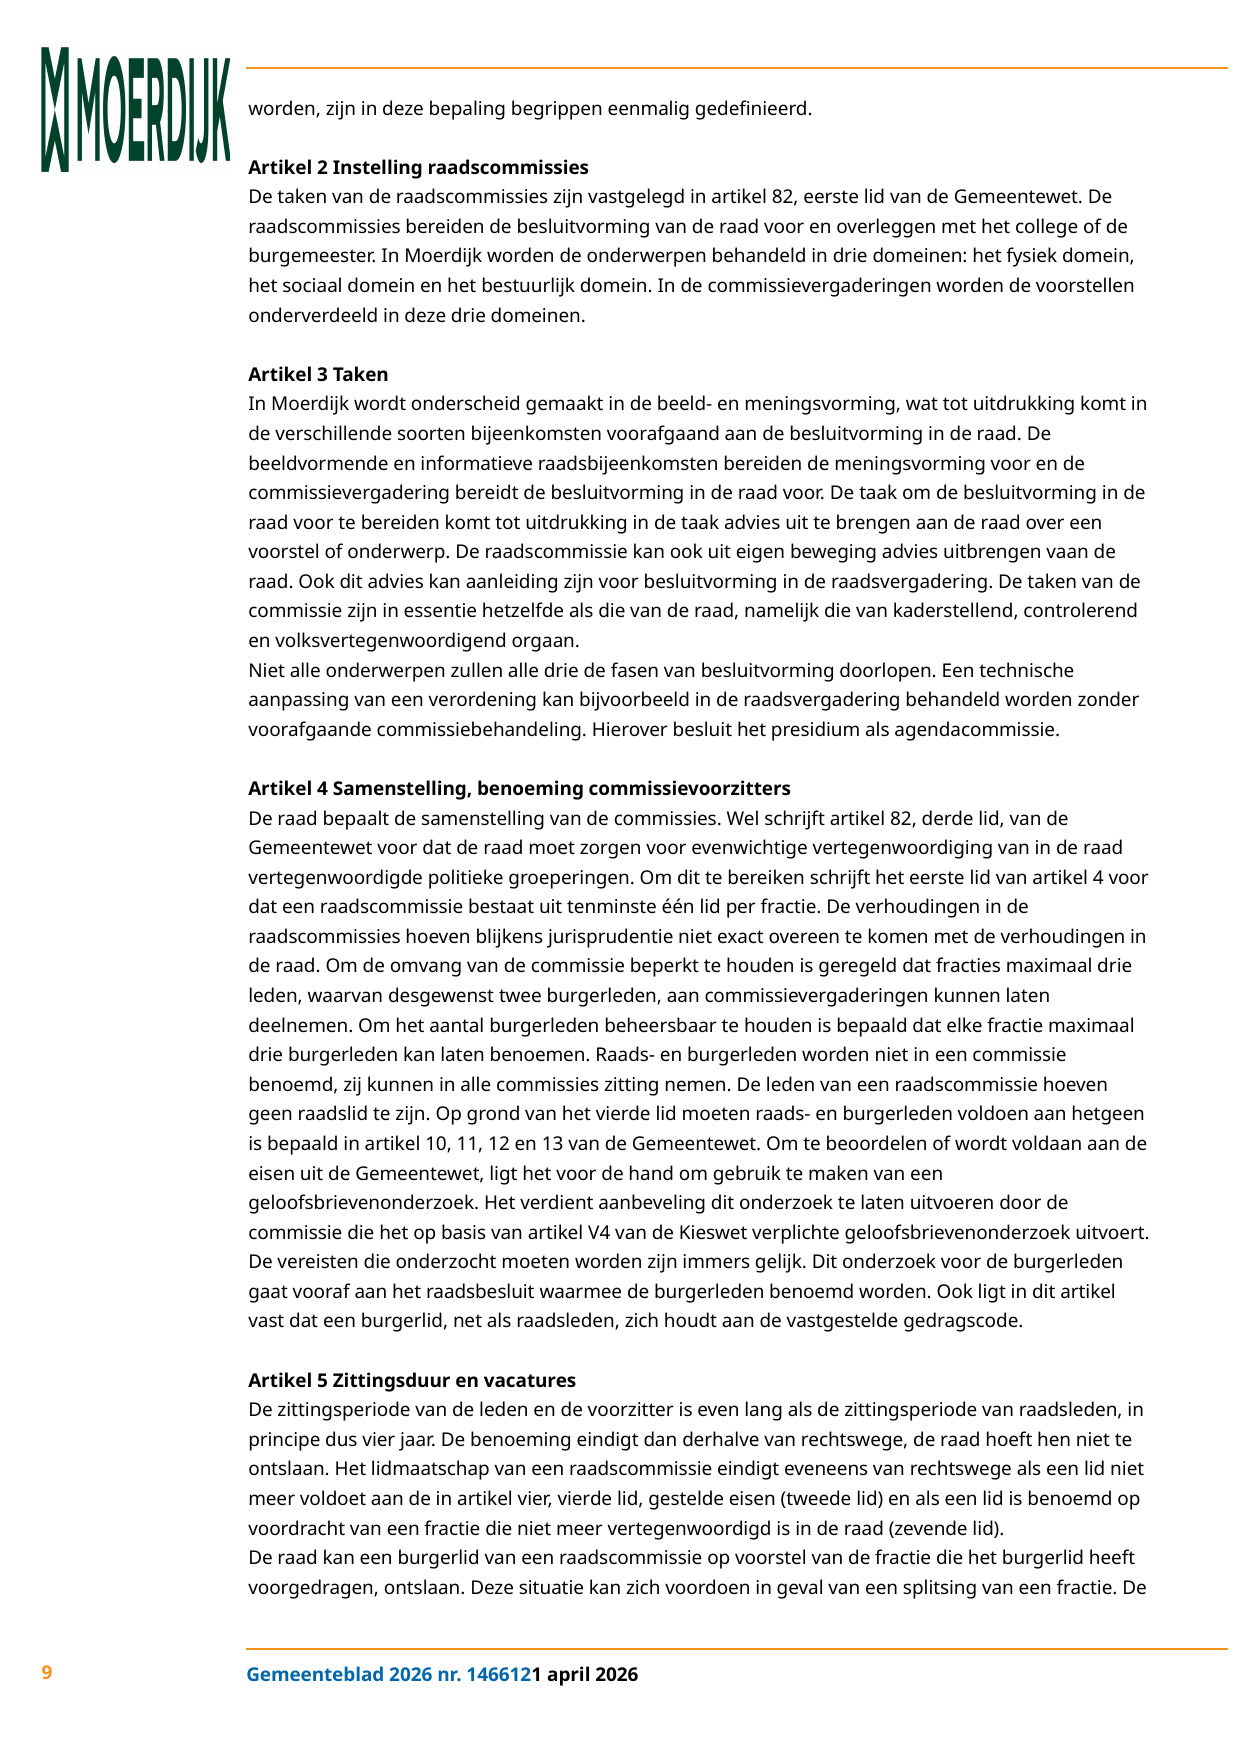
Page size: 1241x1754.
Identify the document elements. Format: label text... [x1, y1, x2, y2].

picture [41, 47, 231, 172]
text Artikel 4 Samenstelling, benoeming commissievoorzitters [248, 775, 1152, 801]
text De raad bepaalt de samenstelling van de commissies. Wel schrijft artikel 82, derde lid, van de Gemeentewet voor dat de raad moet zorgen voor evenwichtige vertegenwoordiging van in de raad vertegenwoordigde politieke groeperingen. Om dit te bereiken schrijft het eerste lid van artikel 4 voor dat een raadscommissie bestaat uit tenminste één lid per fractie. De verhoudingen in de raadscommissies hoeven blijkens jurisprudentie niet exact overeen te komen met de verhoudingen in de raad. Om de omvang van de commissie beperkt te houden is geregeld dat fracties maximaal drie leden, waarvan desgewenst twee burgerleden, aan commissievergaderingen kunnen laten deelnemen. Om het aantal burgerleden beheersbaar te houden is bepaald dat elke fractie maximaal drie burgerleden kan laten benoemen. Raads- en burgerleden worden niet in een commissie benoemd, zij kunnen in alle commissies zitting nemen. De leden van een raadscommissie hoeven geen raadslid te zijn. Op grond van het vierde lid moeten raads- en burgerleden voldoen aan hetgeen is bepaald in artikel 10, 11, 12 en 13 van de Gemeentewet. Om te beoordelen of wordt voldaan aan de eisen uit de Gemeentewet, ligt het voor de hand om gebruik te maken van een geloofsbrievenonderzoek. Het verdient aanbeveling dit onderzoek te laten uitvoeren door de commissie die het op basis van artikel V4 van de Kieswet verplichte geloofsbrievenonderzoek uitvoert. De vereisten die onderzocht moeten worden zijn immers gelijk. Dit onderzoek voor de burgerleden gaat vooraf aan het raadsbesluit waarmee de burgerleden benoemd worden. Ook ligt in dit artikel vast dat een burgerlid, net als raadsleden, zich houdt aan de vastgestelde gedragscode. [248, 805, 1152, 1333]
text Artikel 5 Zittingsduur en vacatures [248, 1367, 1152, 1393]
text In Moerdijk wordt onderscheid gemaakt in de beeld- en meningsvorming, wat tot uitdrukking komt in de verschillende soorten bijeenkomsten voorafgaand aan de besluitvorming in de raad. De beeldvormende en informatieve raadsbijeenkomsten bereiden de meningsvorming voor en de commissievergadering bereidt de besluitvorming in de raad voor. De taak om de besluitvorming in de raad voor te bereiden komt tot uitdrukking in de taak advies uit te brengen aan de raad over een voorstel of onderwerp. De raadscommissie kan ook uit eigen beweging advies uitbrengen vaan de raad. Ook dit advies kan aanleiding zijn voor besluitvorming in de raadsvergadering. De taken van de commissie zijn in essentie hetzelfde als die van de raad, namelijk die van kaderstellend, controlerend en volksvertegenwoordigend orgaan. [248, 391, 1152, 653]
text Artikel 2 Instelling raadscommissies [248, 154, 1152, 180]
text De raad kan een burgerlid van een raadscommissie op voorstel van de fractie die het burgerlid heeft voorgedragen, ontslaan. Deze situatie kan zich voordoen in geval van een splitsing van een fractie. De [248, 1544, 1152, 1600]
text De zittingsperiode van de leden en de voorzitter is even lang als de zittingsperiode van raadsleden, in principe dus vier jaar. De benoeming eindigt dan derhalve van rechtswege, de raad hoeft hen niet te ontslaan. Het lidmaatschap van een raadscommissie eindigt eveneens van rechtswege als een lid niet meer voldoet aan de in artikel vier, vierde lid, gestelde eisen (tweede lid) en als een lid is benoemd op voordracht van een fractie die niet meer vertegenwoordigd is in de raad (zevende lid). [248, 1396, 1152, 1541]
text Niet alle onderwerpen zullen alle drie de fasen van besluitvorming doorlopen. Een technische aanpassing van een verordening kan bijvoorbeeld in de raadsvergadering behandeld worden zonder voorafgaande commissiebehandeling. Hierover besluit het presidium als agendacommissie. [248, 657, 1152, 742]
text Artikel 3 Taken [248, 361, 1152, 387]
text worden, zijn in deze bepaling begrippen eenmalig gedefinieerd. [248, 95, 1152, 121]
text De taken van de raadscommissies zijn vastgelegd in artikel 82, eerste lid van de Gemeentewet. De raadscommissies bereiden de besluitvorming van de raad voor en overleggen met het college of de burgemeester. In Moerdijk worden de onderwerpen behandeld in drie domeinen: het fysiek domein, het sociaal domein en het bestuurlijk domein. In de commissievergaderingen worden de voorstellen onderverdeeld in deze drie domeinen. [248, 183, 1152, 328]
